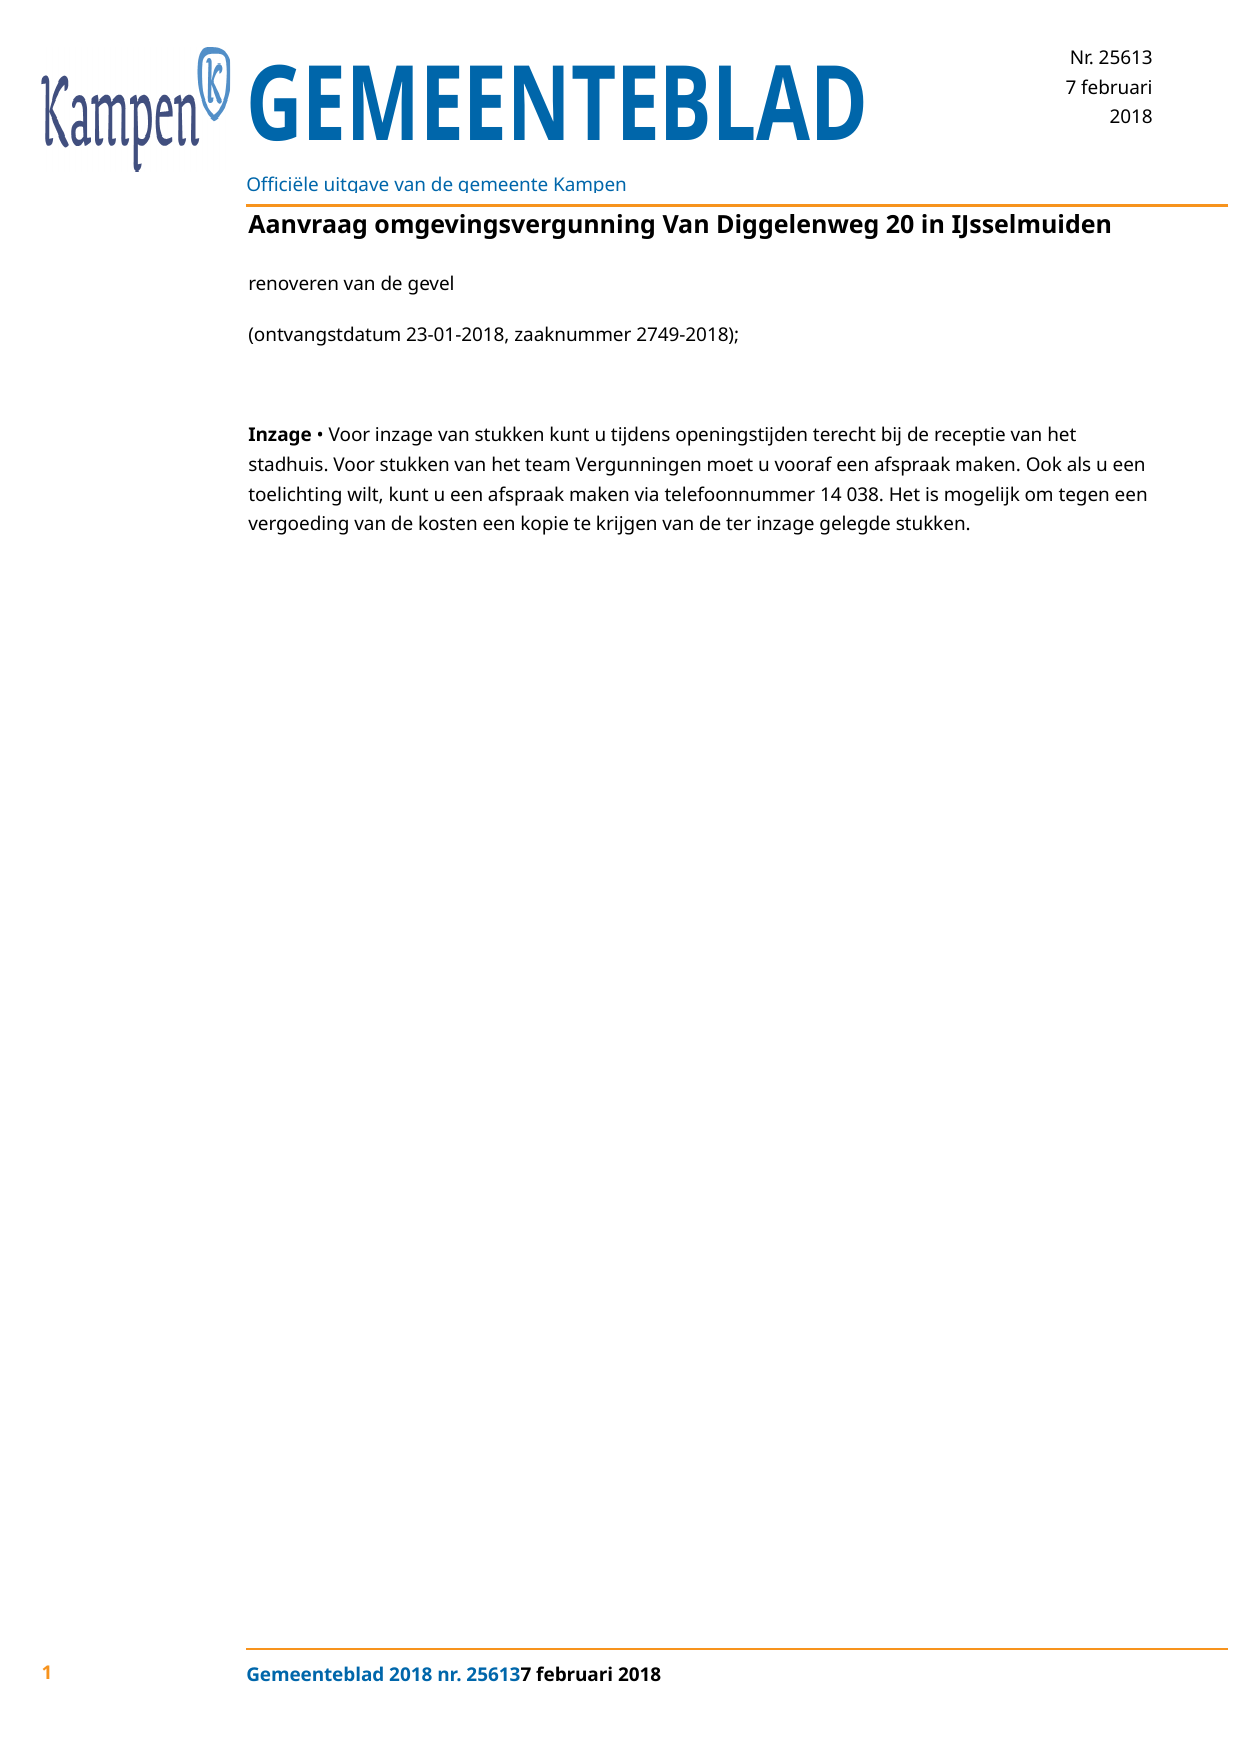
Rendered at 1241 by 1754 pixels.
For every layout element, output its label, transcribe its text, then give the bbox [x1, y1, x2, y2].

text (ontvangstdatum 23-01-2018, zaaknummer 2749-2018); [248, 321, 1152, 346]
text Inzage • Voor inzage van stukken kunt u tijdens openingstijden terecht bij de receptie van het stadhuis. Voor stukken van het team Vergunningen moet u vooraf een afspraak maken. Ook als u een toelichting wilt, kunt u een afspraak maken via telefoonnummer 14 038. Het is mogelijk om tegen een vergoeding van de kosten een kopie te krijgen van de ter inzage gelegde stukken. [248, 422, 1152, 536]
picture [41, 47, 231, 172]
text renoveren van de gevel [248, 270, 1152, 296]
text Aanvraag omgevingsvergunning Van Diggelenweg 20 in IJsselmuiden [248, 207, 1152, 241]
